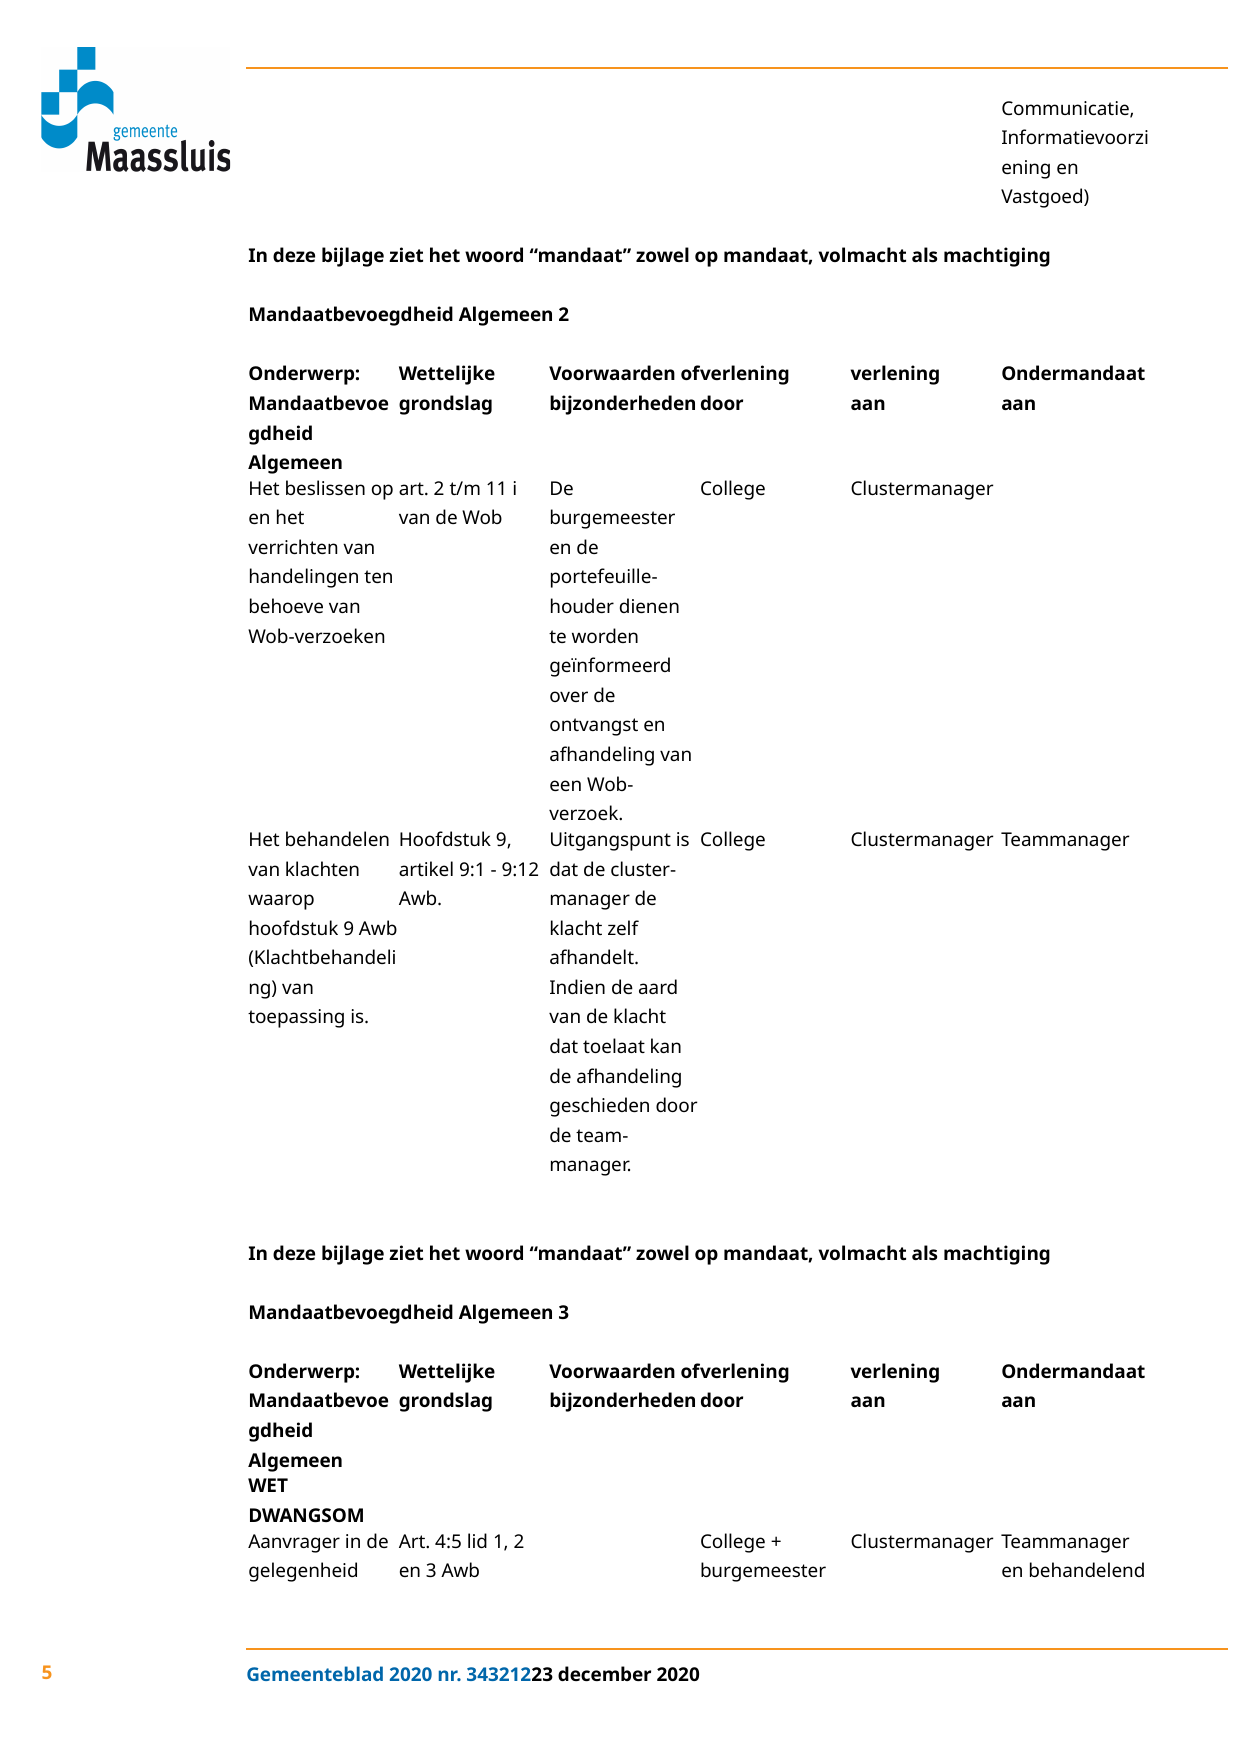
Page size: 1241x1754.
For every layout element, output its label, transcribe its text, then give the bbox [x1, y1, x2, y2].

table_header Voorwaarden of bijzonderheden [549, 361, 700, 475]
table_cell Clustermanager [850, 475, 1001, 826]
table_header Voorwaarden of bijzonderheden [549, 1358, 700, 1473]
text In deze bijlage ziet het woord “mandaat” zowel op mandaat, volmacht als machtiging [248, 1240, 1152, 1265]
table_cell Clustermanager [850, 826, 1001, 1177]
table_header verlening door [700, 361, 850, 475]
picture [41, 47, 77, 92]
table_cell [700, 95, 850, 209]
table_cell Communicatie, Informatievoorziening en Vastgoed) [1001, 95, 1152, 209]
table_cell [850, 95, 1001, 209]
table_cell [248, 95, 398, 209]
table_cell De burgemeester en de portefeuille-houder dienen te worden geïnformeerd over de ontvangst en afhandeling van een Wob-verzoek. [549, 475, 700, 826]
picture [41, 47, 231, 172]
table_cell WET DWANGSOM [248, 1473, 398, 1528]
table_header Wettelijke grondslag [399, 1358, 549, 1473]
table_cell [1001, 1473, 1152, 1528]
table_cell [850, 1473, 1001, 1528]
table_cell [399, 1473, 549, 1528]
table_cell College [700, 475, 850, 826]
table_cell Clustermanager [850, 1528, 1001, 1583]
table_cell College + burgemeester [700, 1528, 850, 1583]
text Mandaatbevoegdheid Algemeen 2 [248, 301, 1152, 327]
table_header verlening aan [850, 1358, 1001, 1473]
table_cell Teammanager en behandelend [1001, 1528, 1152, 1583]
table_cell Het beslissen op en het verrichten van handelingen ten behoeve van Wob-verzoeken [248, 475, 398, 826]
table_cell Uitgangspunt is dat de cluster­manager de klacht zelf afhandelt. Indien de aard van de klacht dat toelaat kan de afhandeling geschieden door de team­manager. [549, 826, 700, 1177]
table_cell Het behandelen van klachten waarop hoofdstuk 9 Awb (Klachtbehandeling) van toepassing is. [248, 826, 398, 1177]
table_cell Aanvrager in de gelegenheid [248, 1528, 398, 1583]
table_cell [549, 1473, 700, 1528]
table_cell Teammanager [1001, 826, 1152, 1177]
table_header Wettelijke grondslag [399, 361, 549, 475]
table_header Onderwerp: Mandaatbevoegdheid Algemeen [248, 1358, 398, 1473]
table_cell Art. 4:5 lid 1, 2 en 3 Awb [399, 1528, 549, 1583]
table_cell [549, 95, 700, 209]
table_cell [399, 95, 549, 209]
table_header verlening aan [850, 361, 1001, 475]
table_cell Hoofdstuk 9, artikel 9:1 - 9:12 Awb. [399, 826, 549, 1177]
table_cell [549, 1528, 700, 1583]
table_header verlening door [700, 1358, 850, 1473]
table_header Ondermandaat aan [1001, 1358, 1152, 1473]
table_cell College [700, 826, 850, 1177]
text In deze bijlage ziet het woord “mandaat” zowel op mandaat, volmacht als machtiging [248, 242, 1152, 268]
table_cell [1001, 475, 1152, 826]
table_header Onderwerp: Mandaatbevoegdheid Algemeen [248, 361, 398, 475]
table_header Ondermandaat aan [1001, 361, 1152, 475]
text Mandaatbevoegdheid Algemeen 3 [248, 1299, 1152, 1324]
table_cell art. 2 t/m 11 i van de Wob [399, 475, 549, 826]
table_cell [700, 1473, 850, 1528]
